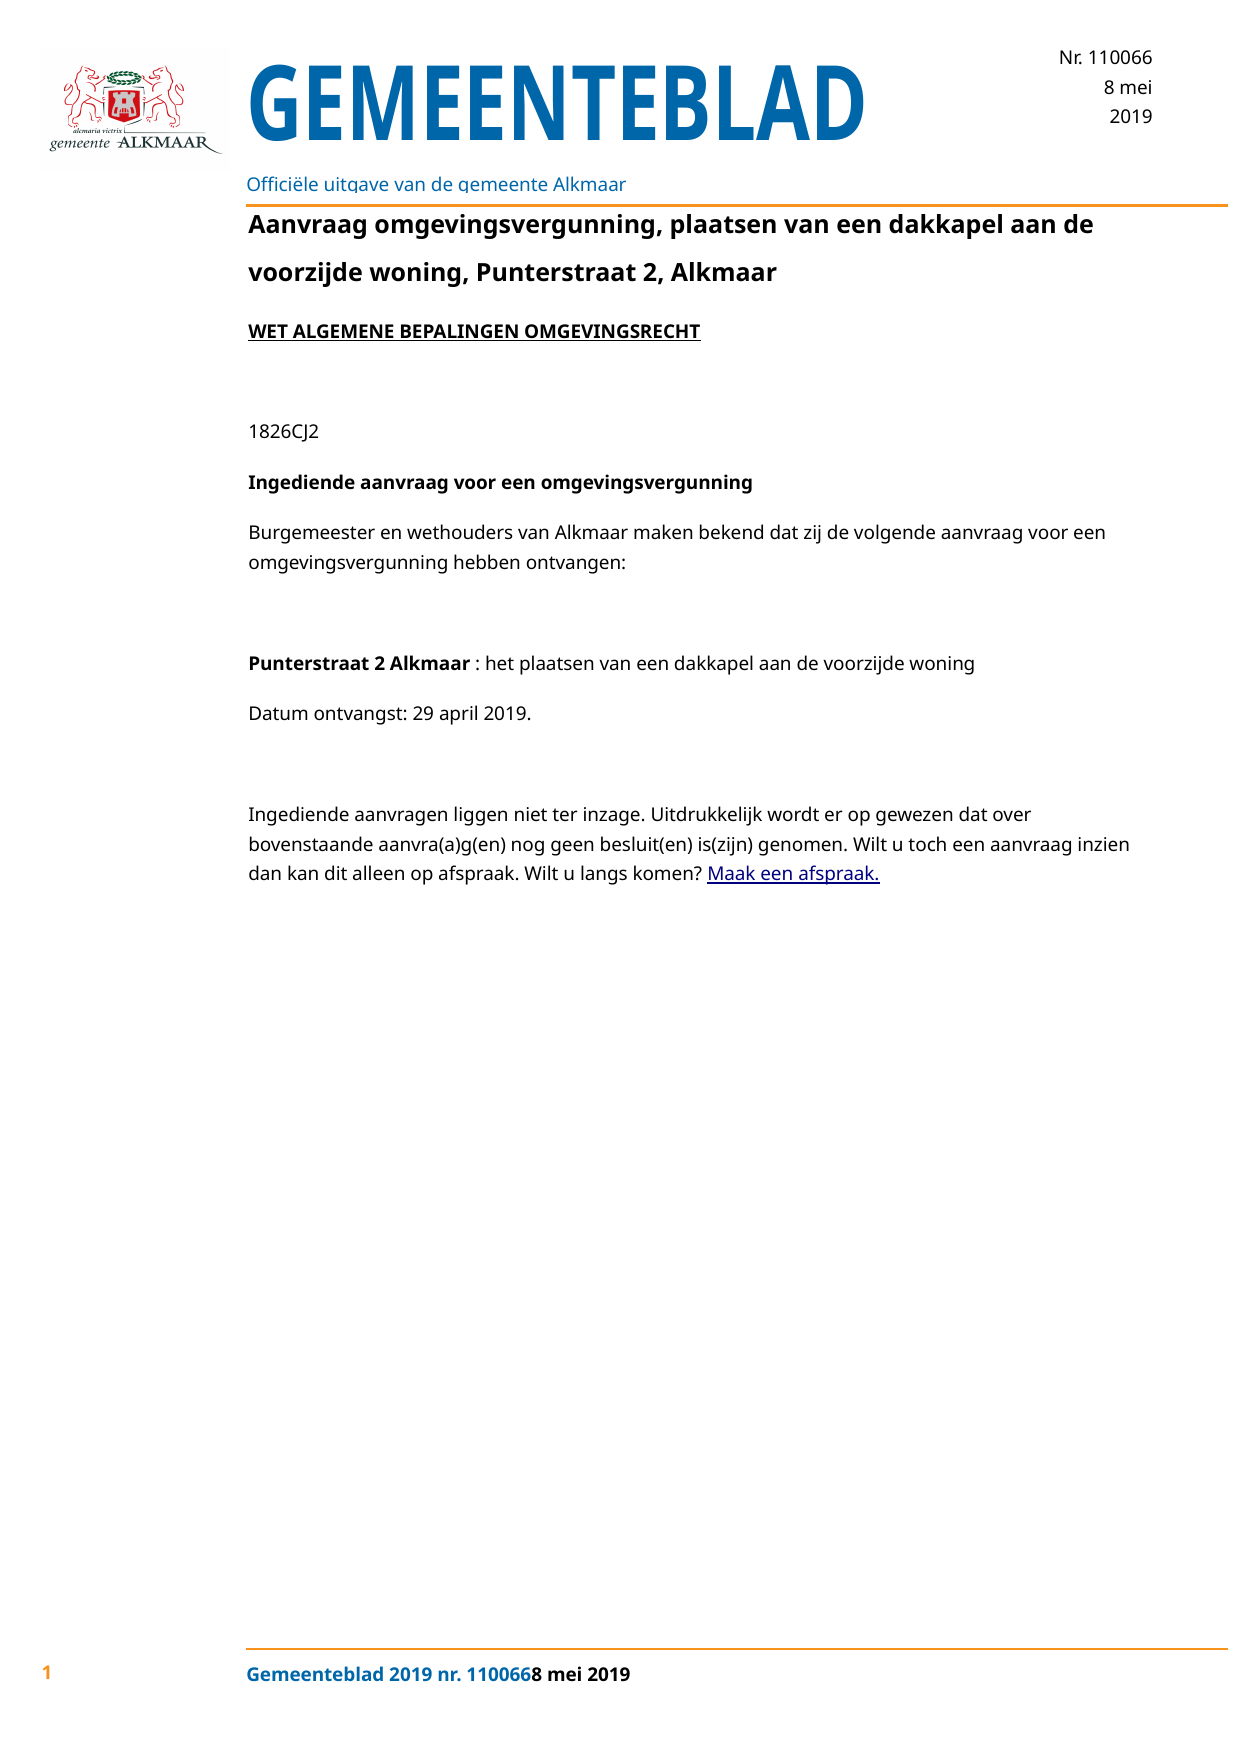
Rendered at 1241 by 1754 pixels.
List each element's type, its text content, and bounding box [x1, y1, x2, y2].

text Datum ontvangst: 29 april 2019. [248, 700, 1152, 726]
text Ingediende aanvraag voor een omgevingsvergunning [248, 469, 1152, 495]
picture [41, 47, 231, 172]
text 1826CJ2 [248, 419, 1152, 444]
text WET ALGEMENE BEPALINGEN OMGEVINGSRECHT [248, 318, 1152, 344]
text Ingediende aanvragen liggen niet ter inzage. Uitdrukkelijk wordt er op gewezen dat over bovenstaande aanvra(a)g(en) nog geen besluit(en) is(zijn) genomen. Wilt u toch een aanvraag inzien dan kan dit alleen op afspraak. Wilt u langs komen? Maak een afspraak. [248, 801, 1152, 886]
text Punterstraat 2 Alkmaar : het plaatsen van een dakkapel aan de voorzijde woning [248, 650, 1152, 676]
text Burgemeester en wethouders van Alkmaar maken bekend dat zij de volgende aanvraag voor een omgevingsvergunning hebben ontvangen: [248, 519, 1152, 575]
text Aanvraag omgevingsvergunning, plaatsen van een dakkapel aan de voorzijde woning, Punterstraat 2, Alkmaar [248, 207, 1152, 288]
